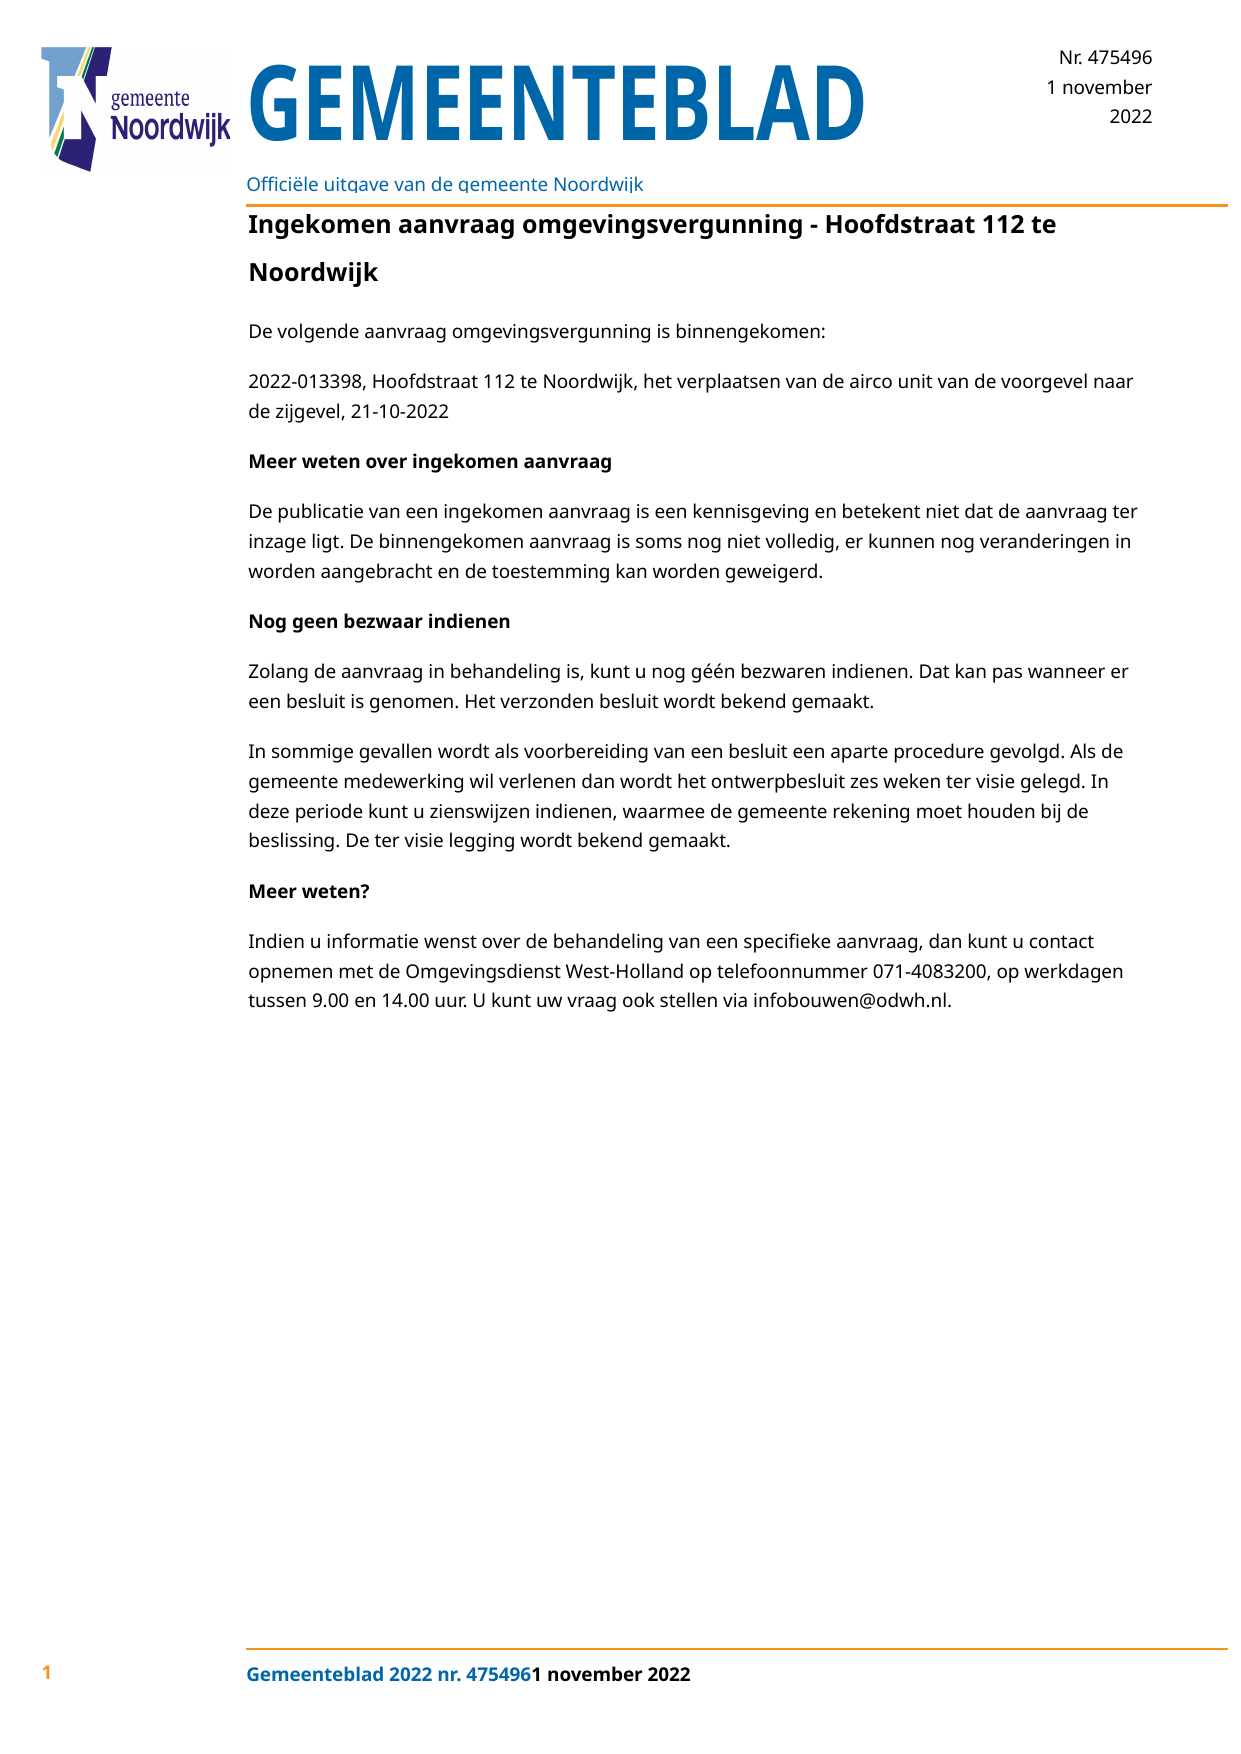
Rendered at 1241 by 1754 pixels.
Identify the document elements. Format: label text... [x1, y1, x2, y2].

text Meer weten over ingekomen aanvraag [248, 448, 1152, 474]
text 2022-013398, Hoofdstraat 112 te Noordwijk, het verplaatsen van de airco unit van de voorgevel naar de zijgevel, 21-10-2022 [248, 368, 1152, 424]
text Meer weten? [248, 878, 1152, 904]
text Ingekomen aanvraag omgevingsvergunning - Hoofdstraat 112 te Noordwijk [248, 207, 1152, 288]
text De publicatie van een ingekomen aanvraag is een kennisgeving en betekent niet dat de aanvraag ter inzage ligt. De binnengekomen aanvraag is soms nog niet volledig, er kunnen nog veranderingen in worden aangebracht en de toestemming kan worden geweigerd. [248, 499, 1152, 584]
text De volgende aanvraag omgevingsvergunning is binnengekomen: [248, 318, 1152, 344]
text In sommige gevallen wordt als voorbereiding van een besluit een aparte procedure gevolgd. Als de gemeente medewerking wil verlenen dan wordt het ontwerpbesluit zes weken ter visie gelegd. In deze periode kunt u zienswijzen indienen, waarmee de gemeente rekening moet houden bij de beslissing. De ter visie legging wordt bekend gemaakt. [248, 739, 1152, 853]
text Nog geen bezwaar indienen [248, 608, 1152, 634]
picture [41, 47, 231, 172]
text Indien u informatie wenst over de behandeling van een specifieke aanvraag, dan kunt u contact opnemen met de Omgevingsdienst West-Holland op telefoonnummer 071-4083200, op werkdagen tussen 9.00 en 14.00 uur. U kunt uw vraag ook stellen via infobouwen@odwh.nl. [248, 928, 1152, 1013]
text Zolang de aanvraag in behandeling is, kunt u nog géén bezwaren indienen. Dat kan pas wanneer er een besluit is genomen. Het verzonden besluit wordt bekend gemaakt. [248, 659, 1152, 714]
